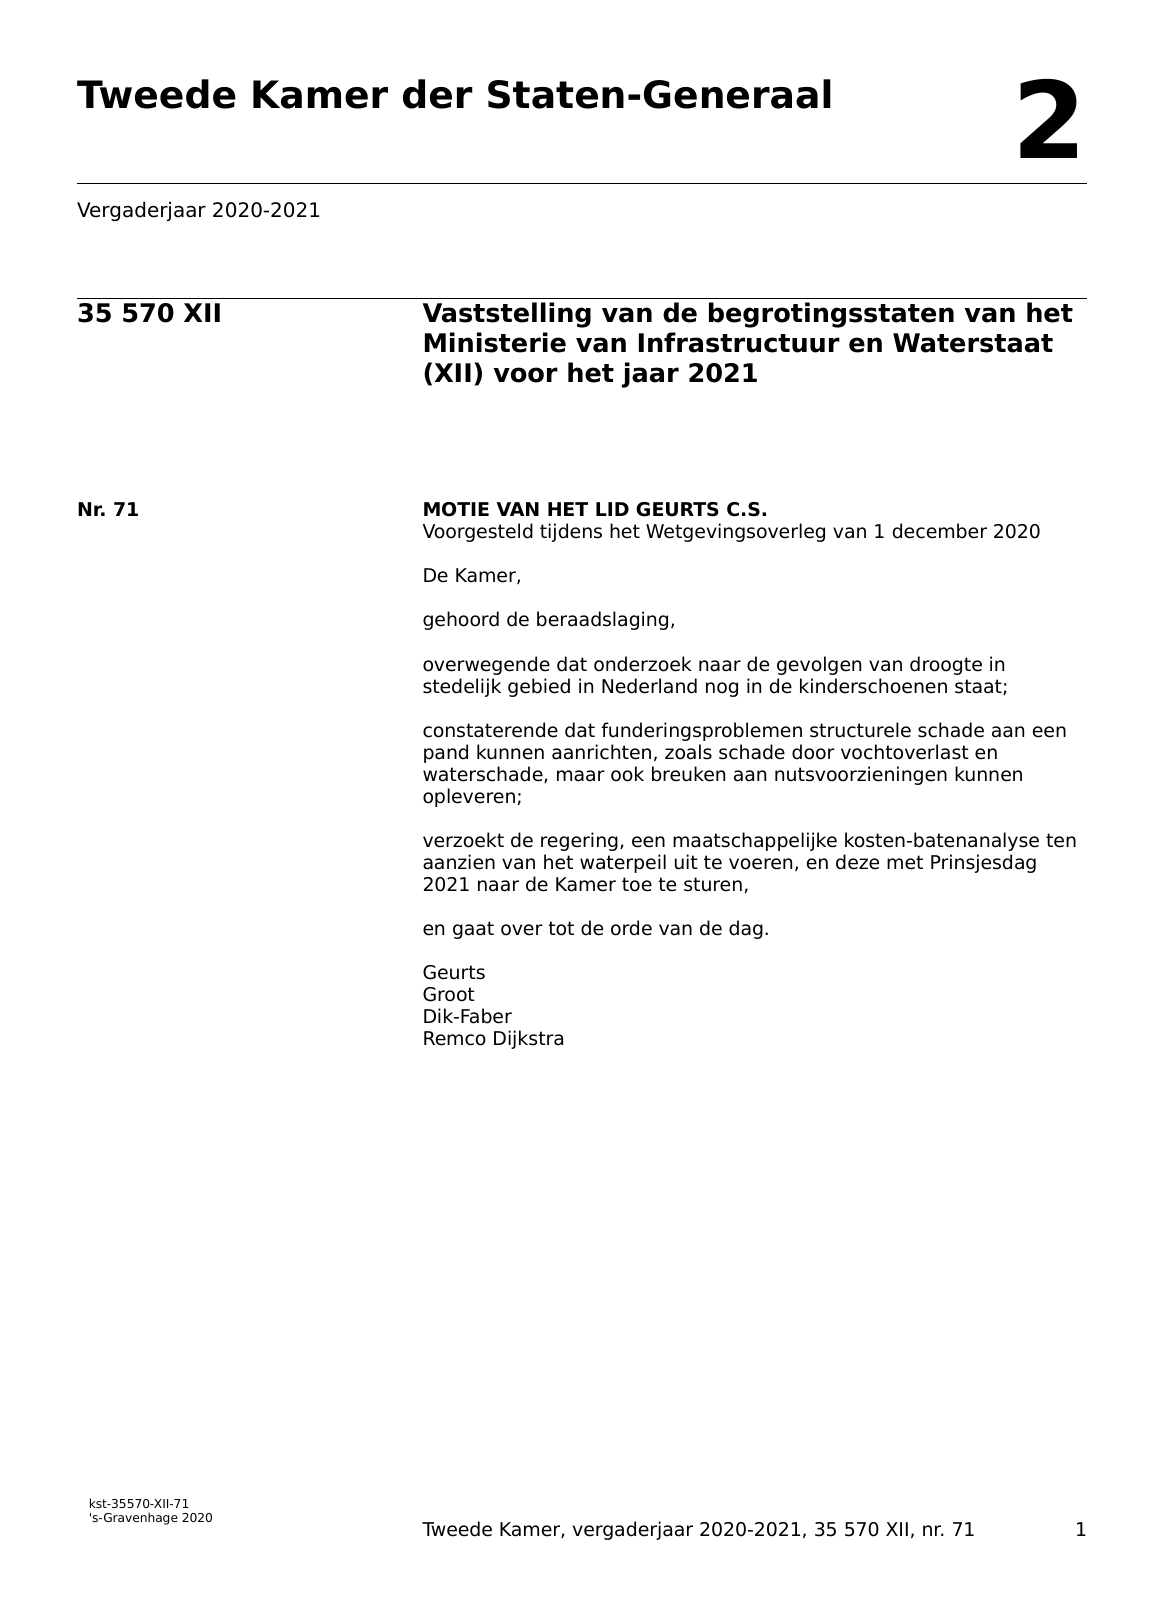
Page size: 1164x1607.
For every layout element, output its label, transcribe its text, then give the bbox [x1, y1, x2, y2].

table_cell Vergaderjaar 2020-2021 [77, 184, 1087, 298]
text overwegende dat onderzoek naar de gevolgen van droogte in stedelijk gebied in Nederland nog in de kinderschoenen staat; [422, 653, 1087, 697]
text Dik-Faber [422, 1006, 1087, 1028]
text De Kamer, [422, 565, 1087, 587]
table_header 2 [886, 59, 1087, 183]
text 's-Gravenhage 2020 [88, 1511, 323, 1525]
text Geurts [422, 962, 1087, 984]
subtitle Nr. 71 MOTIE VAN HET LID GEURTS C.S. [77, 499, 1087, 521]
text constaterende dat funderingsproblemen structurele schade aan een pand kunnen aanrichten, zoals schade door vochtoverlast en waterschade, maar ook breuken aan nutsvoorzieningen kunnen opleveren; [422, 720, 1087, 808]
table_header Tweede Kamer der Staten-Generaal [77, 59, 886, 183]
text Remco Dijkstra [422, 1028, 1087, 1050]
subtitle 35 570 XII Vaststelling van de begrotingsstaten van het Ministerie van Infrastructuur en Waterstaat (XII) voor het jaar 2021 [77, 299, 1087, 388]
text kst-35570-XII-71 [88, 1497, 323, 1511]
text Groot [422, 984, 1087, 1006]
text verzoekt de regering, een maatschappelijke kosten-batenanalyse ten aanzien van het waterpeil uit te voeren, en deze met Prinsjesdag 2021 naar de Kamer toe te sturen, [422, 830, 1087, 896]
text Voorgesteld tijdens het Wetgevingsoverleg van 1 december 2020 [422, 521, 1087, 543]
text gehoord de beraadslaging, [422, 609, 1087, 631]
text en gaat over tot de orde van de dag. [422, 918, 1087, 940]
